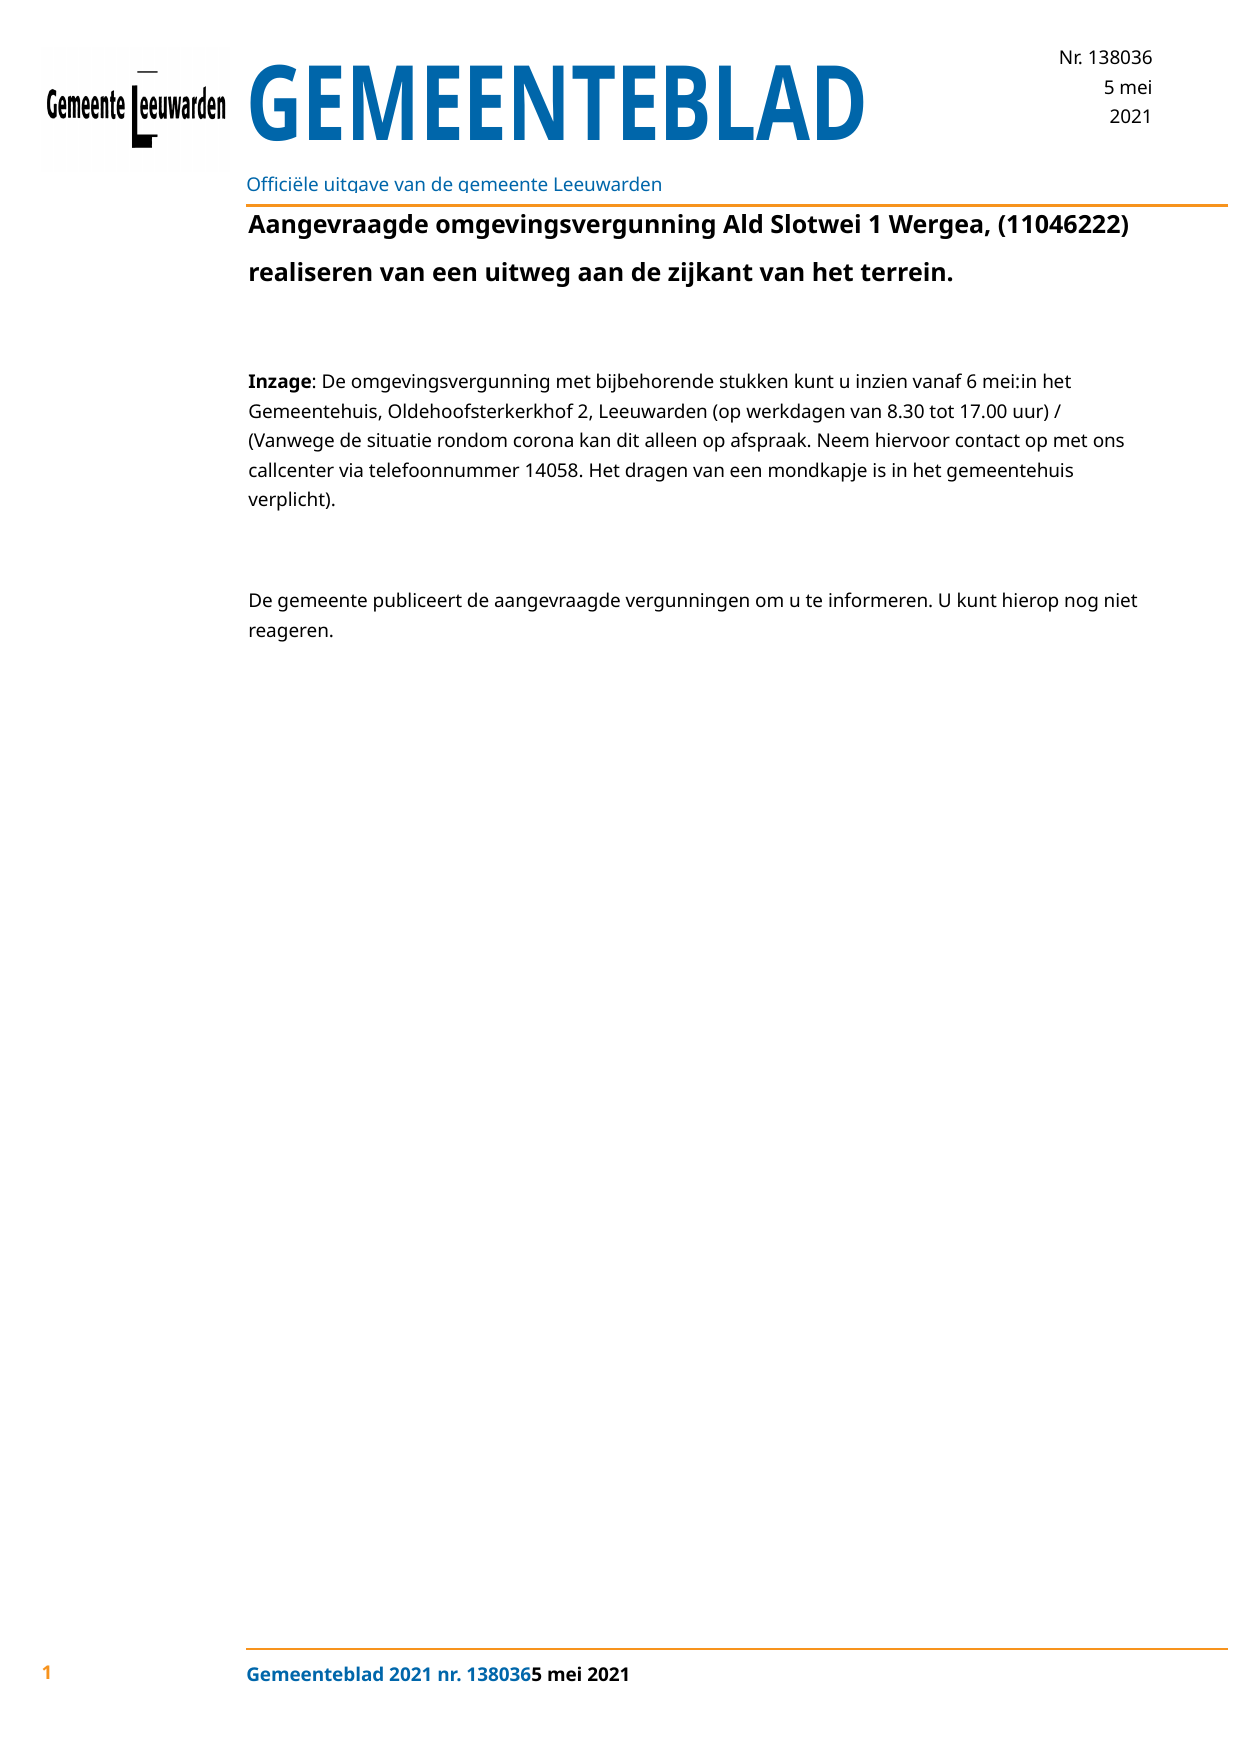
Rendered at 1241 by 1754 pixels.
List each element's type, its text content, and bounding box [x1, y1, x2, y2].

picture [41, 47, 231, 172]
text Inzage: De omgevingsvergunning met bijbehorende stukken kunt u inzien vanaf 6 mei:in het Gemeentehuis, Oldehoofsterkerkhof 2, Leeuwarden (op werkdagen van 8.30 tot 17.00 uur) / (Vanwege de situatie rondom corona kan dit alleen op afspraak. Neem hiervoor contact op met ons callcenter via telefoonnummer 14058. Het dragen van een mondkapje is in het gemeentehuis verplicht). [248, 368, 1152, 512]
text De gemeente publiceert de aangevraagde vergunningen om u te informeren. U kunt hierop nog niet reageren. [248, 587, 1152, 643]
text Aangevraagde omgevingsvergunning Ald Slotwei 1 Wergea, (11046222) realiseren van een uitweg aan de zijkant van het terrein. [248, 207, 1152, 288]
